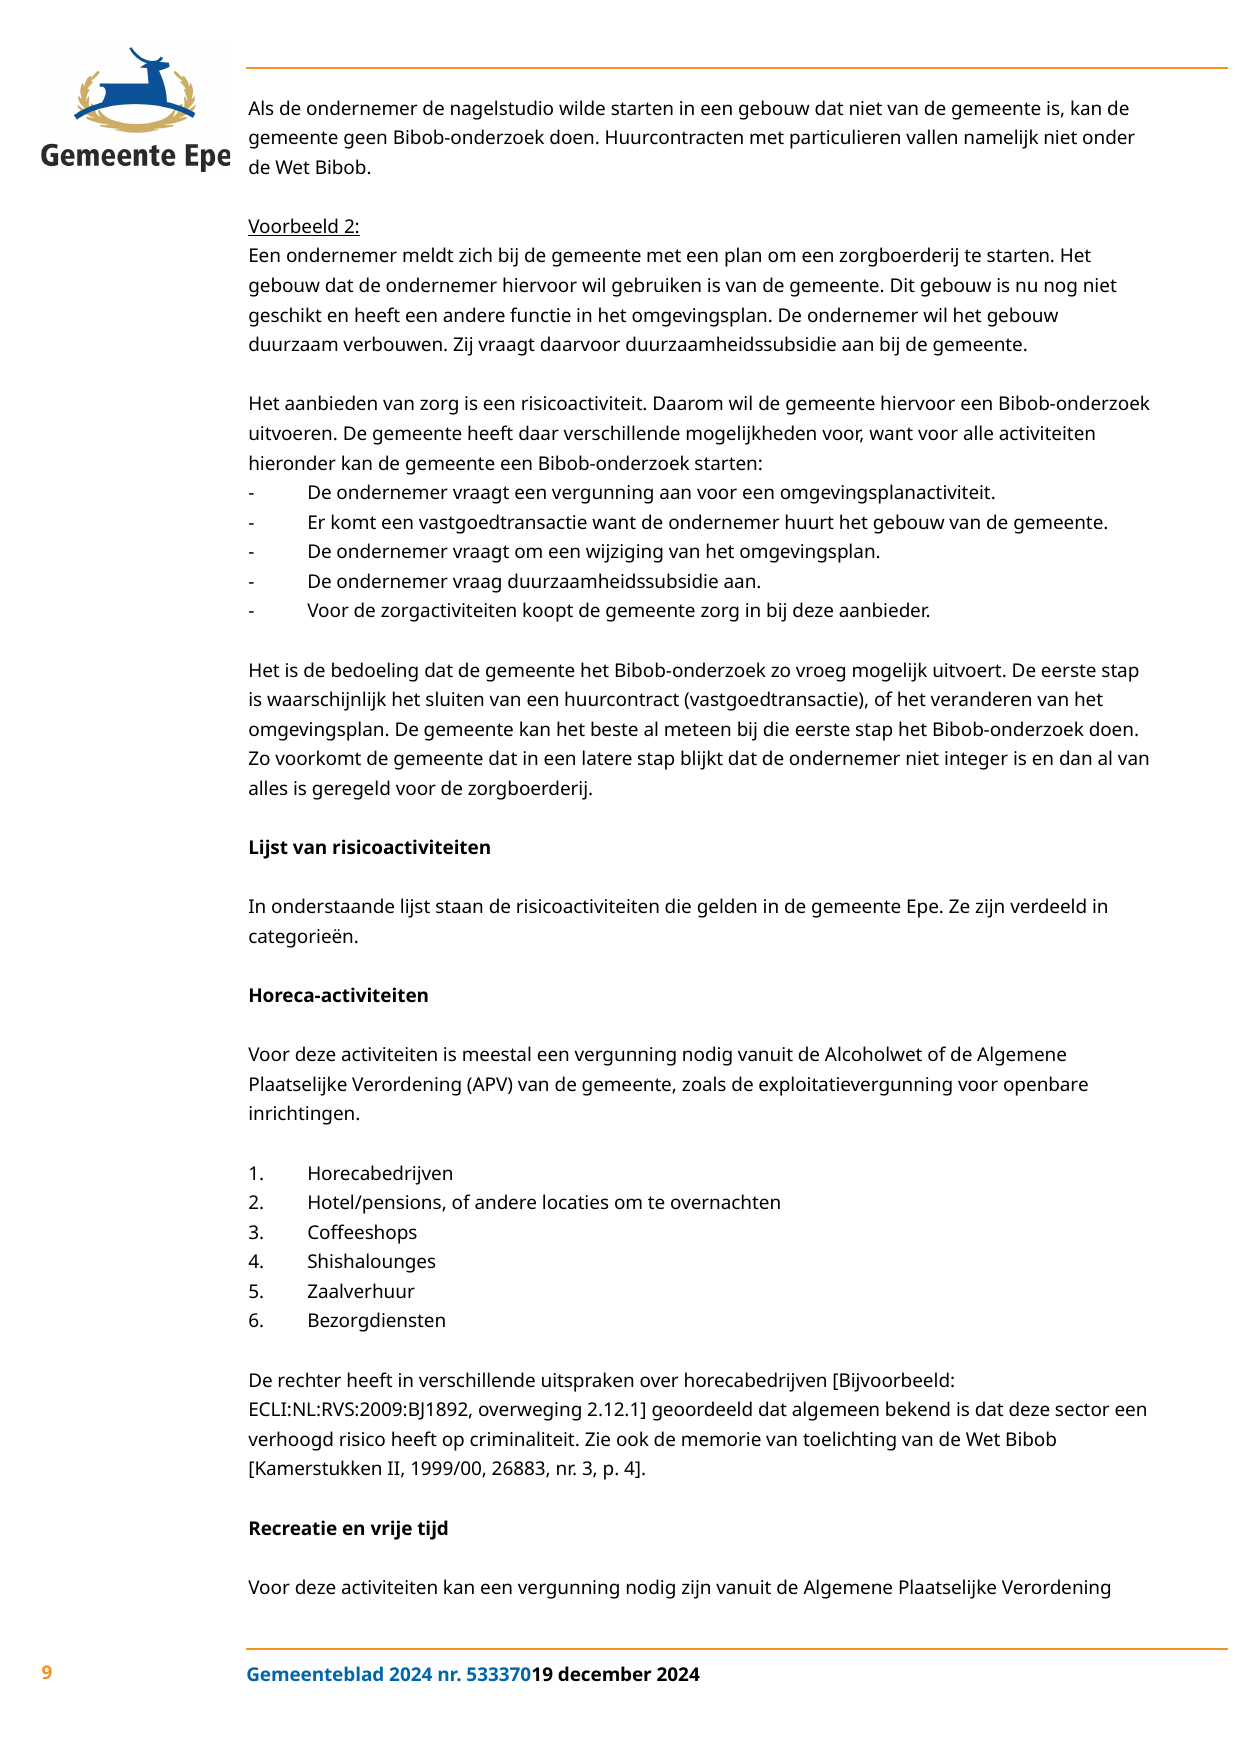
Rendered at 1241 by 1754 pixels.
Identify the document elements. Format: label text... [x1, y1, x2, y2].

text Lijst van risicoactiviteiten [248, 834, 1152, 860]
text Horeca-activiteiten [248, 982, 1152, 1008]
list De ondernemer vraag duurzaamheidssubsidie aan. [248, 568, 1152, 594]
list De ondernemer vraagt een vergunning aan voor een omgevingsplanactiviteit. [248, 479, 1152, 505]
text In onderstaande lijst staan de risicoactiviteiten die gelden in de gemeente Epe. Ze zijn verdeeld in categorieën. [248, 893, 1152, 949]
picture [41, 47, 231, 172]
text Voorbeeld 2: [248, 213, 1152, 239]
list De ondernemer vraagt om een wijziging van het omgevingsplan. [248, 538, 1152, 564]
list Shishalounges [248, 1248, 1152, 1274]
text Het is de bedoeling dat de gemeente het Bibob-onderzoek zo vroeg mogelijk uitvoert. De eerste stap is waarschijnlijk het sluiten van een huurcontract (vastgoedtransactie), of het veranderen van het omgevingsplan. De gemeente kan het beste al meteen bij die eerste stap het Bibob-onderzoek doen. Zo voorkomt de gemeente dat in een latere stap blijkt dat de ondernemer niet integer is en dan al van alles is geregeld voor de zorgboerderij. [248, 657, 1152, 801]
list Horecabedrijven [248, 1160, 1152, 1186]
list Er komt een vastgoedtransactie want de ondernemer huurt het gebouw van de gemeente. [248, 509, 1152, 535]
text Voor deze activiteiten kan een vergunning nodig zijn vanuit de Algemene Plaatselijke Verordening [248, 1574, 1152, 1600]
list Bezorgdiensten [248, 1308, 1152, 1333]
text De rechter heeft in verschillende uitspraken over horecabedrijven [Bijvoorbeeld: ECLI:NL:RVS:2009:BJ1892, overweging 2.12.1] geoordeeld dat algemeen bekend is dat deze sector een verhoogd risico heeft op criminaliteit. Zie ook de memorie van toelichting van de Wet Bibob [Kamerstukken II, 1999/00, 26883, nr. 3, p. 4]. [248, 1367, 1152, 1481]
text Het aanbieden van zorg is een risicoactiviteit. Daarom wil de gemeente hiervoor een Bibob-onderzoek uitvoeren. De gemeente heeft daar verschillende mogelijkheden voor, want voor alle activiteiten hieronder kan de gemeente een Bibob-onderzoek starten: [248, 391, 1152, 476]
list Hotel/pensions, of andere locaties om te overnachten [248, 1189, 1152, 1215]
text Voor deze activiteiten is meestal een vergunning nodig vanuit de Alcoholwet of de Algemene Plaatselijke Verordening (APV) van de gemeente, zoals de exploitatievergunning voor openbare inrichtingen. [248, 1041, 1152, 1126]
list Coffeeshops [248, 1219, 1152, 1245]
list Voor de zorgactiviteiten koopt de gemeente zorg in bij deze aanbieder. [248, 598, 1152, 623]
list Zaalverhuur [248, 1278, 1152, 1304]
text Recreatie en vrije tijd [248, 1515, 1152, 1541]
text Een ondernemer meldt zich bij de gemeente met een plan om een zorgboerderij te starten. Het gebouw dat de ondernemer hiervoor wil gebruiken is van de gemeente. Dit gebouw is nu nog niet geschikt en heeft een andere functie in het omgevingsplan. De ondernemer wil het gebouw duurzaam verbouwen. Zij vraagt daarvoor duurzaamheidssubsidie aan bij de gemeente. [248, 243, 1152, 357]
text Als de ondernemer de nagelstudio wilde starten in een gebouw dat niet van de gemeente is, kan de gemeente geen Bibob-onderzoek doen. Huurcontracten met particulieren vallen namelijk niet onder de Wet Bibob. [248, 95, 1152, 180]
